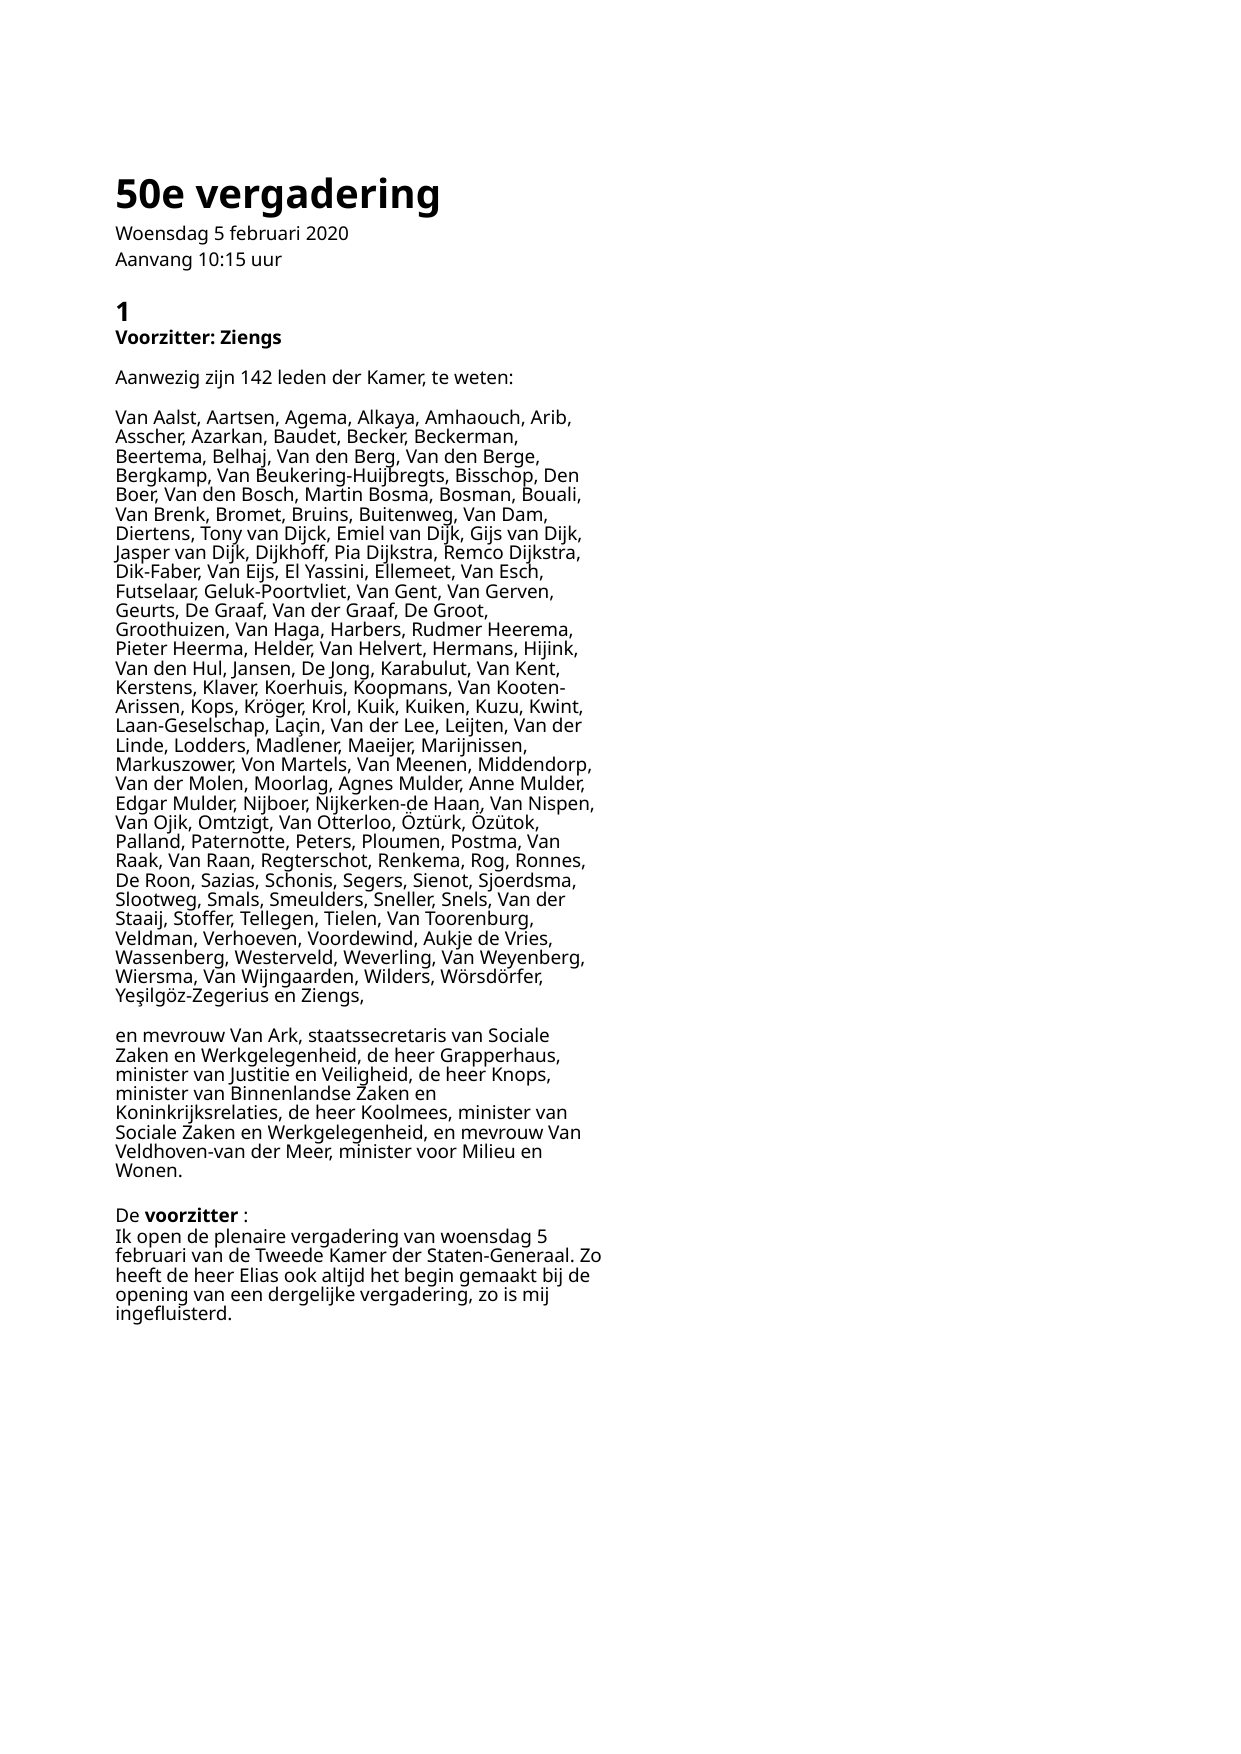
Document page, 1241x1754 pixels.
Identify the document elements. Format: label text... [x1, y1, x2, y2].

text Aanvang 10:15 uur [115, 246, 605, 272]
text 50e vergadering [115, 165, 605, 220]
text Ik open de plenaire vergadering van woensdag 5 februari van de Tweede Kamer der Staten-Generaal. Zo heeft de heer Elias ook altijd het begin gemaakt bij de opening van een dergelijke vergadering, zo is mij ingefluisterd. [115, 1228, 605, 1324]
text 1 [115, 292, 605, 329]
text Voorzitter: Ziengs [115, 329, 605, 348]
text Woensdag 5 februari 2020 [115, 220, 605, 246]
text Aanwezig zijn 142 leden der Kamer, te weten: [115, 369, 605, 388]
text en mevrouw Van Ark, staatssecretaris van Sociale Zaken en Werkgelegenheid, de heer Grapperhaus, minister van Justitie en Veiligheid, de heer Knops, minister van Binnenlandse Zaken en Koninkrijksrelaties, de heer Koolmees, minister van Sociale Zaken en Werkgelegenheid, en mevrouw Van Veldhoven-van der Meer, minister voor Milieu en Wonen. [115, 1027, 605, 1181]
text De voorzitter : [115, 1202, 605, 1228]
text Van Aalst, Aartsen, Agema, Alkaya, Amhaouch, Arib, Asscher, Azarkan, Baudet, Becker, Beckerman, Beertema, Belhaj, Van den Berg, Van den Berge, Bergkamp, Van Beukering-Huijbregts, Bisschop, Den Boer, Van den Bosch, Martin Bosma, Bosman, Bouali, Van Brenk, Bromet, Bruins, Buitenweg, Van Dam, Diertens, Tony van Dijck, Emiel van Dijk, Gijs van Dijk, Jasper van Dijk, Dijkhoff, Pia Dijkstra, Remco Dijkstra, Dik-Faber, Van Eijs, El Yassini, Ellemeet, Van Esch, Futselaar, Geluk-Poortvliet, Van Gent, Van Gerven, Geurts, De Graaf, Van der Graaf, De Groot, Groothuizen, Van Haga, Harbers, Rudmer Heerema, Pieter Heerma, Helder, Van Helvert, Hermans, Hijink, Van den Hul, Jansen, De Jong, Karabulut, Van Kent, Kerstens, Klaver, Koerhuis, Koopmans, Van Kooten-Arissen, Kops, Kröger, Krol, Kuik, Kuiken, Kuzu, Kwint, Laan-Geselschap, Laçin, Van der Lee, Leijten, Van der Linde, Lodders, Madlener, Maeijer, Marijnissen, Markuszower, Von Martels, Van Meenen, Middendorp, Van der Molen, Moorlag, Agnes Mulder, Anne Mulder, Edgar Mulder, Nijboer, Nijkerken-de Haan, Van Nispen, Van Ojik, Omtzigt, Van Otterloo, Öztürk, Özütok, Palland, Paternotte, Peters, Ploumen, Postma, Van Raak, Van Raan, Regterschot, Renkema, Rog, Ronnes, De Roon, Sazias, Schonis, Segers, Sienot, Sjoerdsma, Slootweg, Smals, Smeulders, Sneller, Snels, Van der Staaij, Stoffer, Tellegen, Tielen, Van Toorenburg, Veldman, Verhoeven, Voordewind, Aukje de Vries, Wassenberg, Westerveld, Weverling, Van Weyenberg, Wiersma, Van Wijngaarden, Wilders, Wörsdörfer, Yeşilgöz-Zegerius en Ziengs, [115, 409, 605, 1007]
